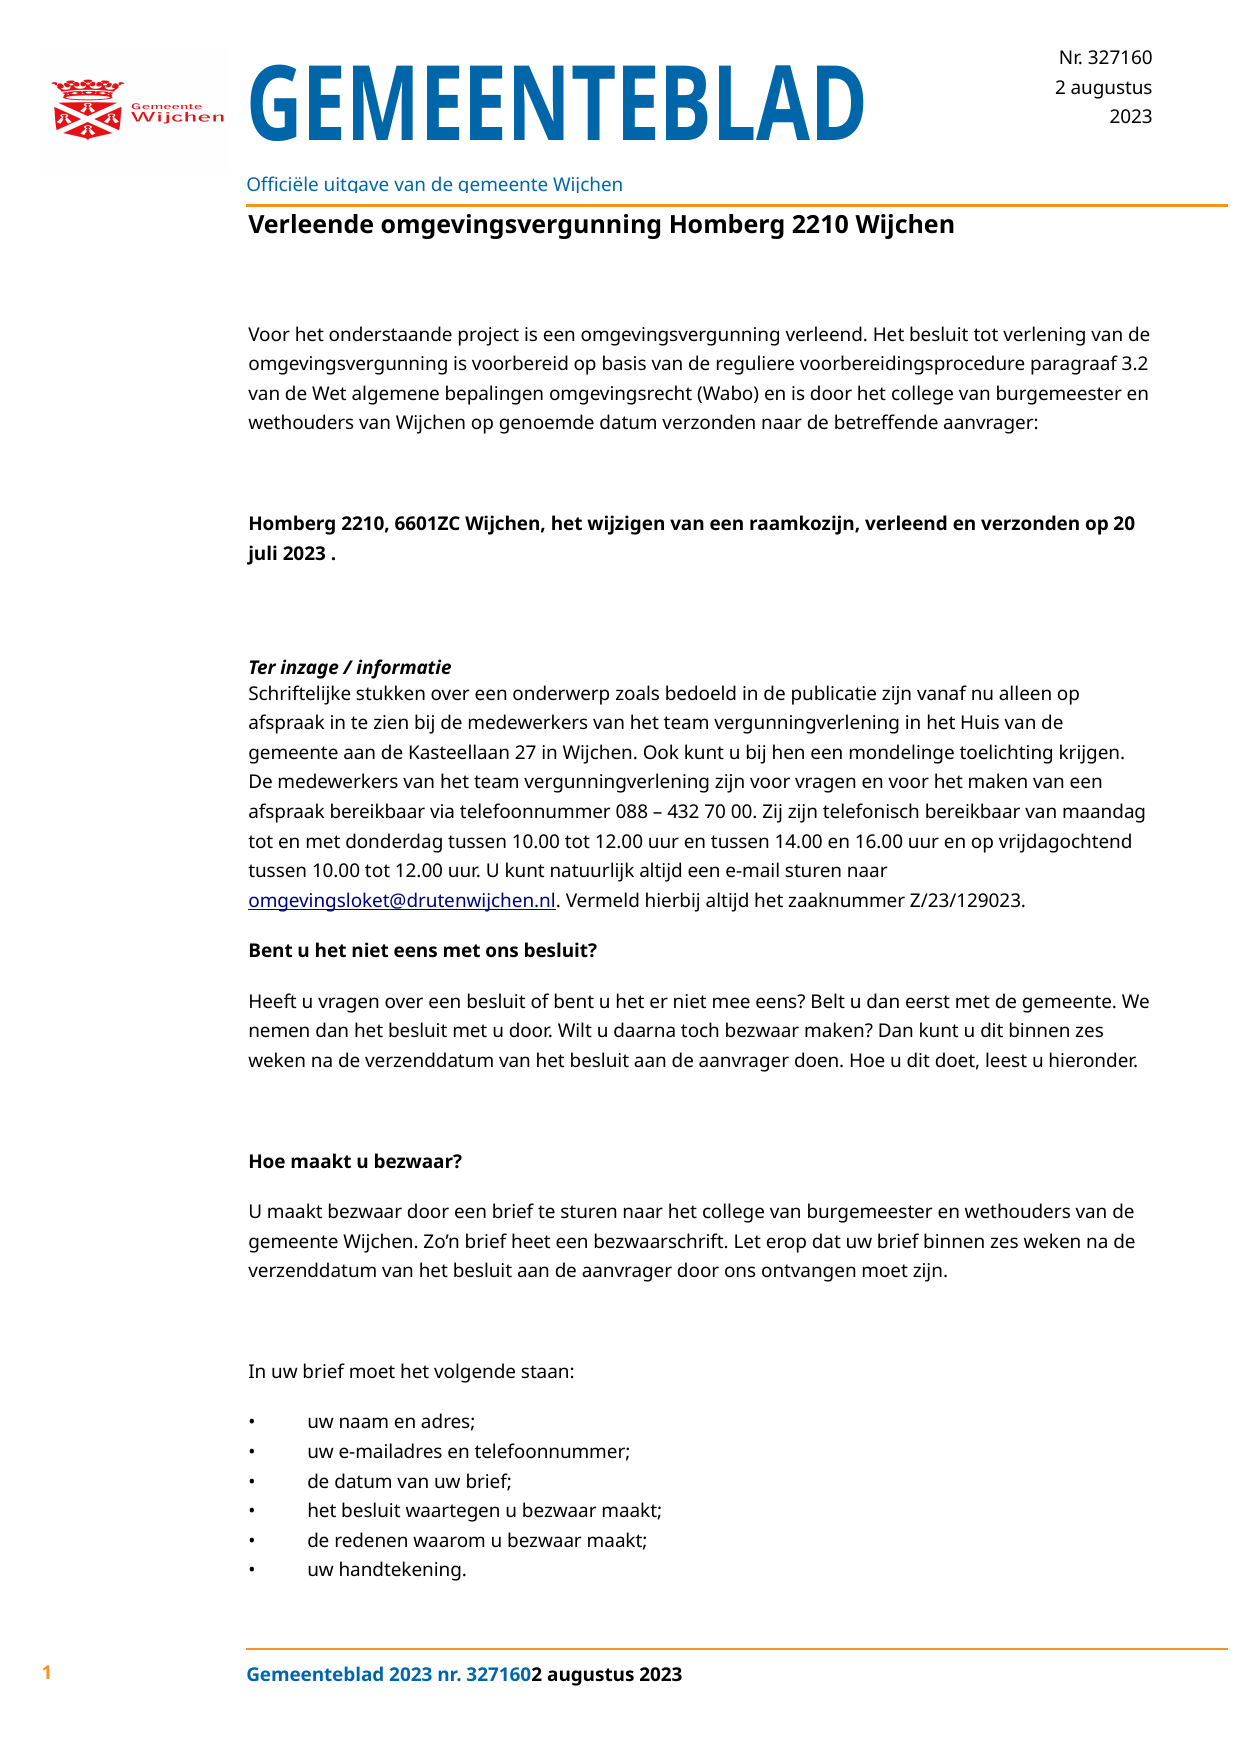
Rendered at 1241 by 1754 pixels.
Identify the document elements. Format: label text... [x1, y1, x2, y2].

list het besluit waartegen u bezwaar maakt; [248, 1497, 1152, 1523]
text U maakt bezwaar door een brief te sturen naar het college van burgemeester en wethouders van de gemeente Wijchen. Zo’n brief heet een bezwaarschrift. Let erop dat uw brief binnen zes weken na de verzenddatum van het besluit aan de aanvrager door ons ontvangen moet zijn. [248, 1198, 1152, 1283]
list uw naam en adres; [248, 1409, 1152, 1434]
text Verleende omgevingsvergunning Homberg 2210 Wijchen [248, 207, 1152, 241]
picture [41, 47, 231, 172]
list uw e-mailadres en telefoonnummer; [248, 1438, 1152, 1464]
text In uw brief moet het volgende staan: [248, 1358, 1152, 1384]
text Homberg 2210, 6601ZC Wijchen, het wijzigen van een raamkozijn, verleend en verzonden op 20 juli 2023 . [248, 510, 1152, 566]
text Schriftelijke stukken over een onderwerp zoals bedoeld in de publicatie zijn vanaf nu alleen op afspraak in te zien bij de medewerkers van het team vergunningverlening in het Huis van de gemeente aan de Kasteellaan 27 in Wijchen. Ook kunt u bij hen een mondelinge toelichting krijgen. De medewerkers van het team vergunningverlening zijn voor vragen en voor het maken van een afspraak bereikbaar via telefoonnummer 088 – 432 70 00. Zij zijn telefonisch bereikbaar van maandag tot en met donderdag tussen 10.00 tot 12.00 uur en tussen 14.00 en 16.00 uur en op vrijdagochtend tussen 10.00 tot 12.00 uur. U kunt natuurlijk altijd een e-mail sturen naar omgevingsloket@drutenwijchen.nl. Vermeld hierbij altijd het zaaknummer Z/23/129023. [248, 680, 1152, 913]
text Heeft u vragen over een besluit of bent u het er niet mee eens? Belt u dan eerst met de gemeente. We nemen dan het besluit met u door. Wilt u daarna toch bezwaar maken? Dan kunt u dit binnen zes weken na de verzenddatum van het besluit aan de aanvrager doen. Hoe u dit doet, leest u hieronder. [248, 988, 1152, 1073]
text Ter inzage / informatie [248, 654, 1152, 680]
text Bent u het niet eens met ons besluit? [248, 937, 1152, 963]
text Hoe maakt u bezwaar? [248, 1148, 1152, 1174]
list de redenen waarom u bezwaar maakt; [248, 1527, 1152, 1553]
list uw handtekening. [248, 1557, 1152, 1582]
text Voor het onderstaande project is een omgevingsvergunning verleend. Het besluit tot verlening van de omgevingsvergunning is voorbereid op basis van de reguliere voorbereidingsprocedure paragraaf 3.2 van de Wet algemene bepalingen omgevingsrecht (Wabo) en is door het college van burgemeester en wethouders van Wijchen op genoemde datum verzonden naar de betreffende aanvrager: [248, 321, 1152, 435]
list de datum van uw brief; [248, 1468, 1152, 1494]
